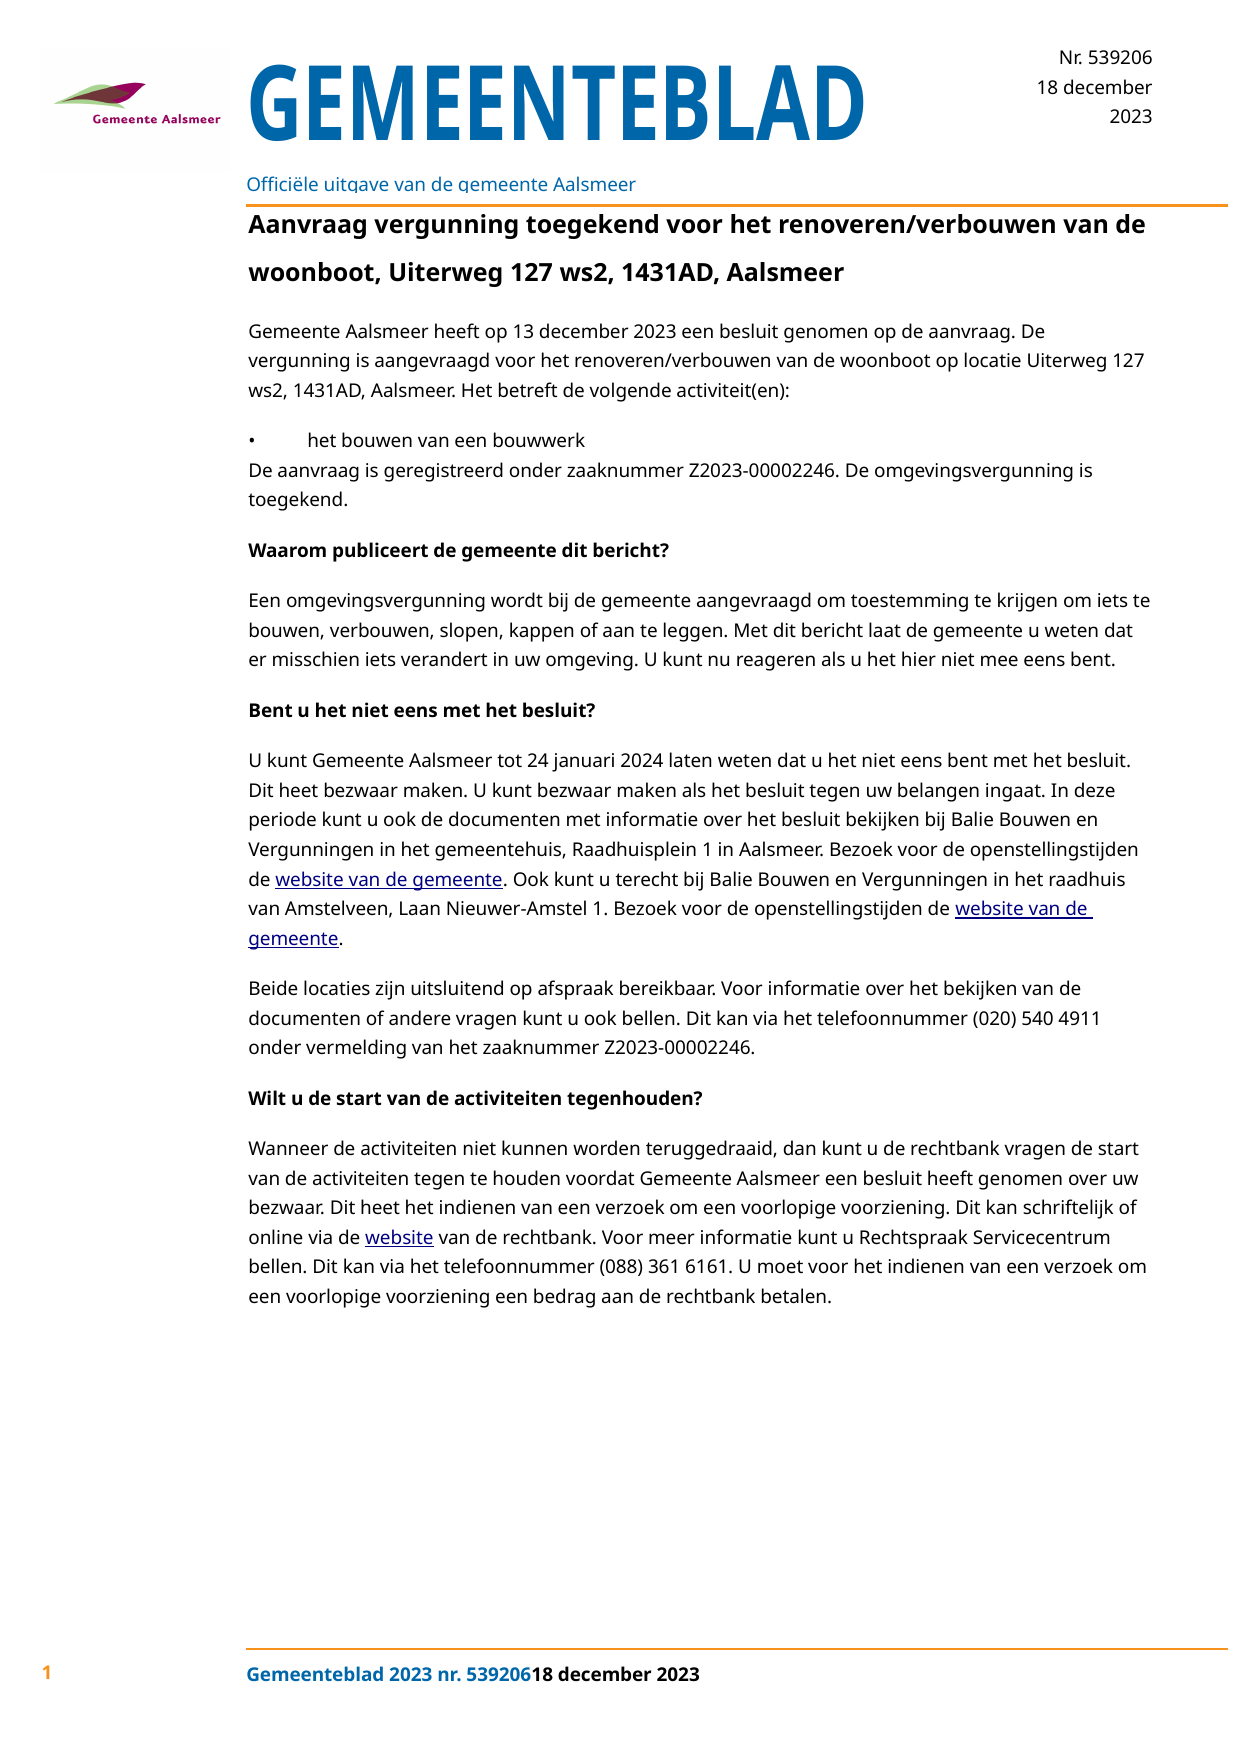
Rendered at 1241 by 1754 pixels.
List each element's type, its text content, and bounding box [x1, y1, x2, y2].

text Een omgevingsvergunning wordt bij de gemeente aangevraagd om toestemming te krijgen om iets te bouwen, verbouwen, slopen, kappen of aan te leggen. Met dit bericht laat de gemeente u weten dat er misschien iets verandert in uw omgeving. U kunt nu reageren als u het hier niet mee eens bent. [248, 587, 1152, 672]
text Wilt u de start van de activiteiten tegenhouden? [248, 1085, 1152, 1111]
text Aanvraag vergunning toegekend voor het renoveren/verbouwen van de woonboot, Uiterweg 127 ws2, 1431AD, Aalsmeer [248, 207, 1152, 288]
text U kunt Gemeente Aalsmeer tot 24 januari 2024 laten weten dat u het niet eens bent met het besluit. Dit heet bezwaar maken. U kunt bezwaar maken als het besluit tegen uw belangen ingaat. In deze periode kunt u ook de documenten met informatie over het besluit bekijken bij Balie Bouwen en Vergunningen in het gemeentehuis, Raadhuisplein 1 in Aalsmeer. Bezoek voor de openstellingstijden de website van de gemeente. Ook kunt u terecht bij Balie Bouwen en Vergunningen in het raadhuis van Amstelveen, Laan Nieuwer-Amstel 1. Bezoek voor de openstellingstijden de website van de gemeente. [248, 747, 1152, 951]
text Bent u het niet eens met het besluit? [248, 697, 1152, 723]
picture [41, 47, 231, 172]
text De aanvraag is geregistreerd onder zaaknummer Z2023-00002246. De omgevingsvergunning is toegekend. [248, 457, 1152, 512]
text Beide locaties zijn uitsluitend op afspraak bereikbaar. Voor informatie over het bekijken van de documenten of andere vragen kunt u ook bellen. Dit kan via het telefoonnummer (020) 540 4911 onder vermelding van het zaaknummer Z2023-00002246. [248, 975, 1152, 1060]
list het bouwen van een bouwwerk [248, 427, 1152, 453]
text Waarom publiceert de gemeente dit bericht? [248, 537, 1152, 563]
text Gemeente Aalsmeer heeft op 13 december 2023 een besluit genomen op de aanvraag. De vergunning is aangevraagd voor het renoveren/verbouwen van de woonboot op locatie Uiterweg 127 ws2, 1431AD, Aalsmeer. Het betreft de volgende activiteit(en): [248, 318, 1152, 403]
text Wanneer de activiteiten niet kunnen worden teruggedraaid, dan kunt u de rechtbank vragen de start van de activiteiten tegen te houden voordat Gemeente Aalsmeer een besluit heeft genomen over uw bezwaar. Dit heet het indienen van een verzoek om een voorlopige voorziening. Dit kan schriftelijk of online via de website van de rechtbank. Voor meer informatie kunt u Rechtspraak Servicecentrum bellen. Dit kan via het telefoonnummer (088) 361 6161. U moet voor het indienen van een verzoek om een voorlopige voorziening een bedrag aan de rechtbank betalen. [248, 1135, 1152, 1309]
